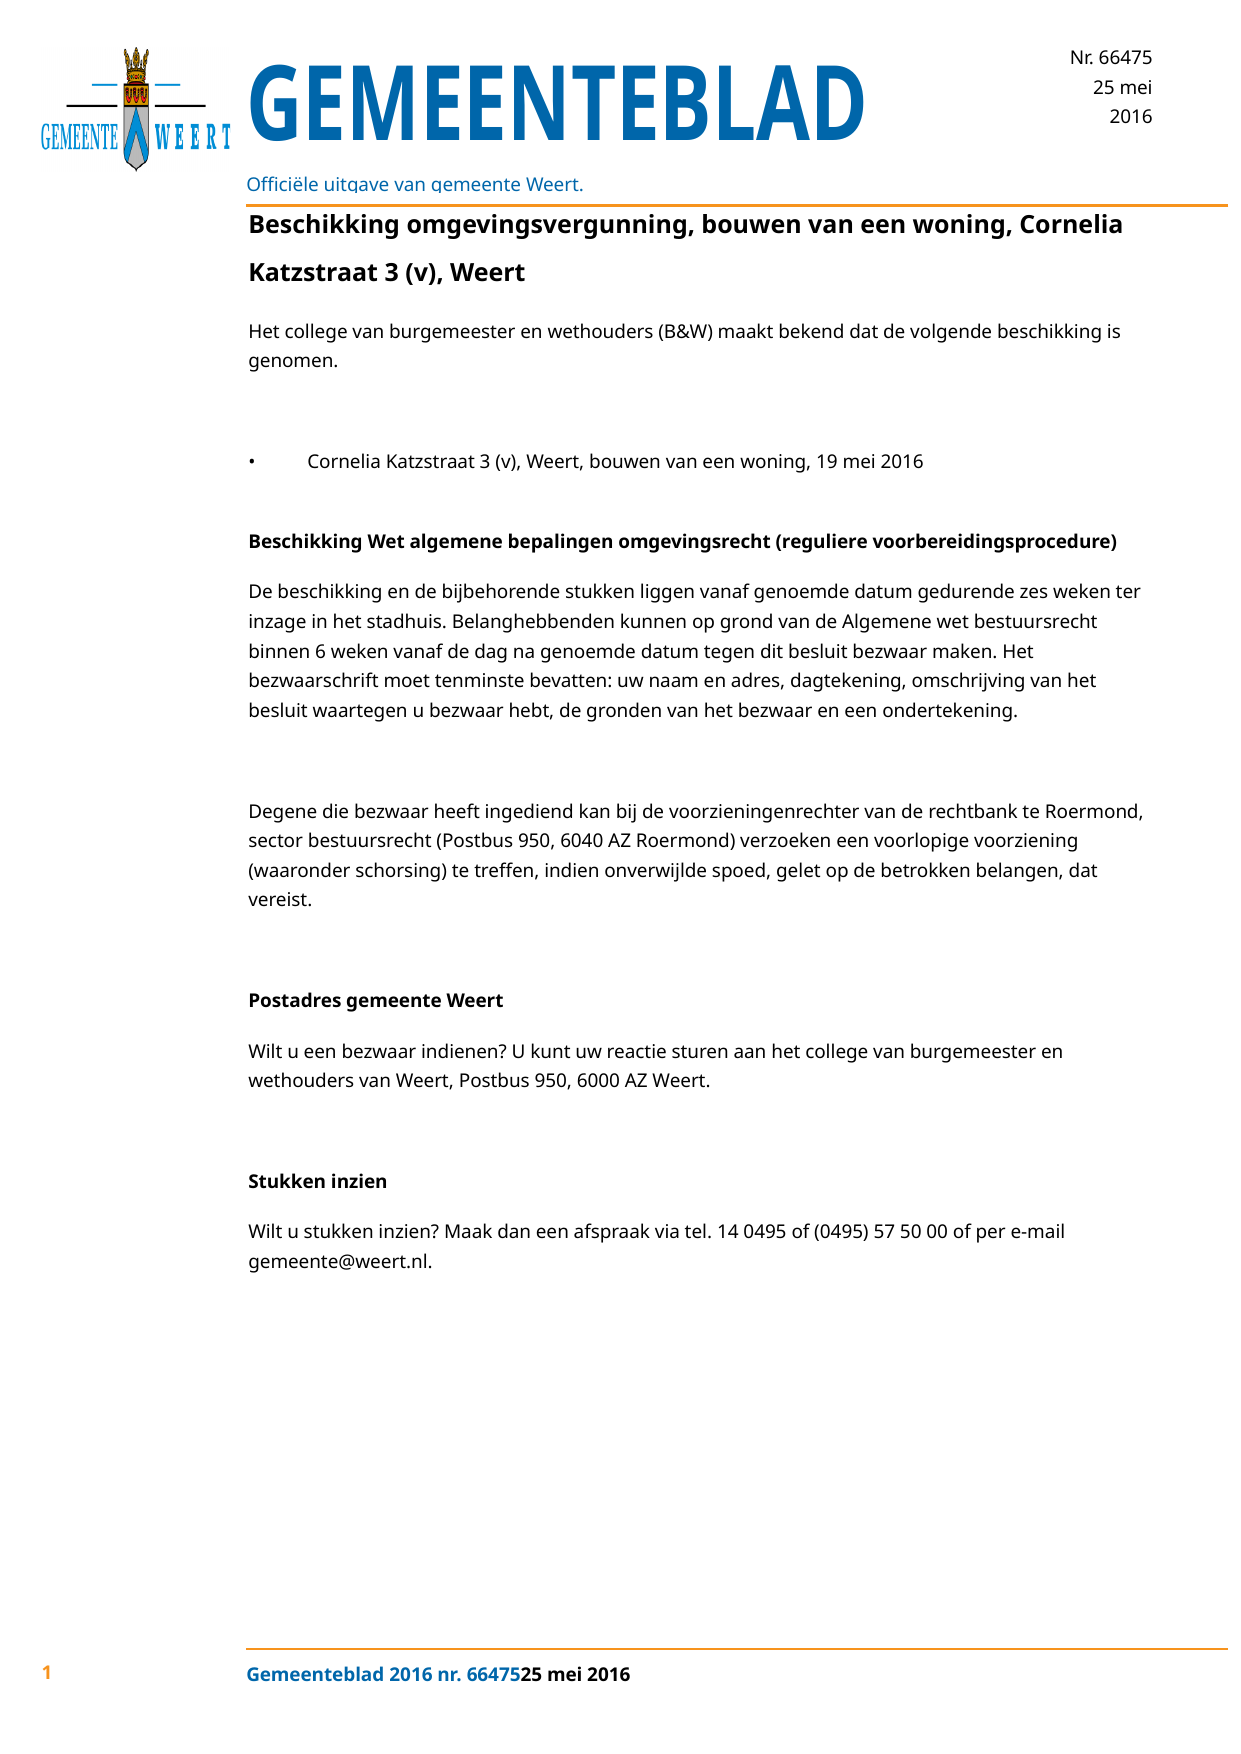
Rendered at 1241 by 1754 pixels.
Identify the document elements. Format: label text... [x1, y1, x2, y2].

text Beschikking omgevingsvergunning, bouwen van een woning, Cornelia Katzstraat 3 (v), Weert [248, 207, 1152, 288]
text Wilt u een bezwaar indienen? U kunt uw reactie sturen aan het college van burgemeester en wethouders van Weert, Postbus 950, 6000 AZ Weert. [248, 1038, 1152, 1093]
text Beschikking Wet algemene bepalingen omgevingsrecht (reguliere voorbereidingsprocedure) [248, 528, 1152, 554]
text Degene die bezwaar heeft ingediend kan bij de voorzieningenrechter van de rechtbank te Roermond, sector bestuursrecht (Postbus 950, 6040 AZ Roermond) verzoeken een voorlopige voorziening (waaronder schorsing) te treffen, indien onverwijlde spoed, gelet op de betrokken belangen, dat vereist. [248, 798, 1152, 912]
list Cornelia Katzstraat 3 (v), Weert, bouwen van een woning, 19 mei 2016 [248, 448, 1152, 474]
text Postadres gemeente Weert [248, 987, 1152, 1013]
text Wilt u stukken inzien? Maak dan een afspraak via tel. 14 0495 of (0495) 57 50 00 of per e-mail gemeente@weert.nl. [248, 1219, 1152, 1274]
picture [41, 47, 231, 172]
text Stukken inzien [248, 1168, 1152, 1194]
text Het college van burgemeester en wethouders (B&W) maakt bekend dat de volgende beschikking is genomen. [248, 318, 1152, 373]
text De beschikking en de bijbehorende stukken liggen vanaf genoemde datum gedurende zes weken ter inzage in het stadhuis. Belanghebbenden kunnen op grond van de Algemene wet bestuursrecht binnen 6 weken vanaf de dag na genoemde datum tegen dit besluit bezwaar maken. Het bezwaarschrift moet tenminste bevatten: uw naam en adres, dagtekening, omschrijving van het besluit waartegen u bezwaar hebt, de gronden van het bezwaar en een ondertekening. [248, 579, 1152, 723]
